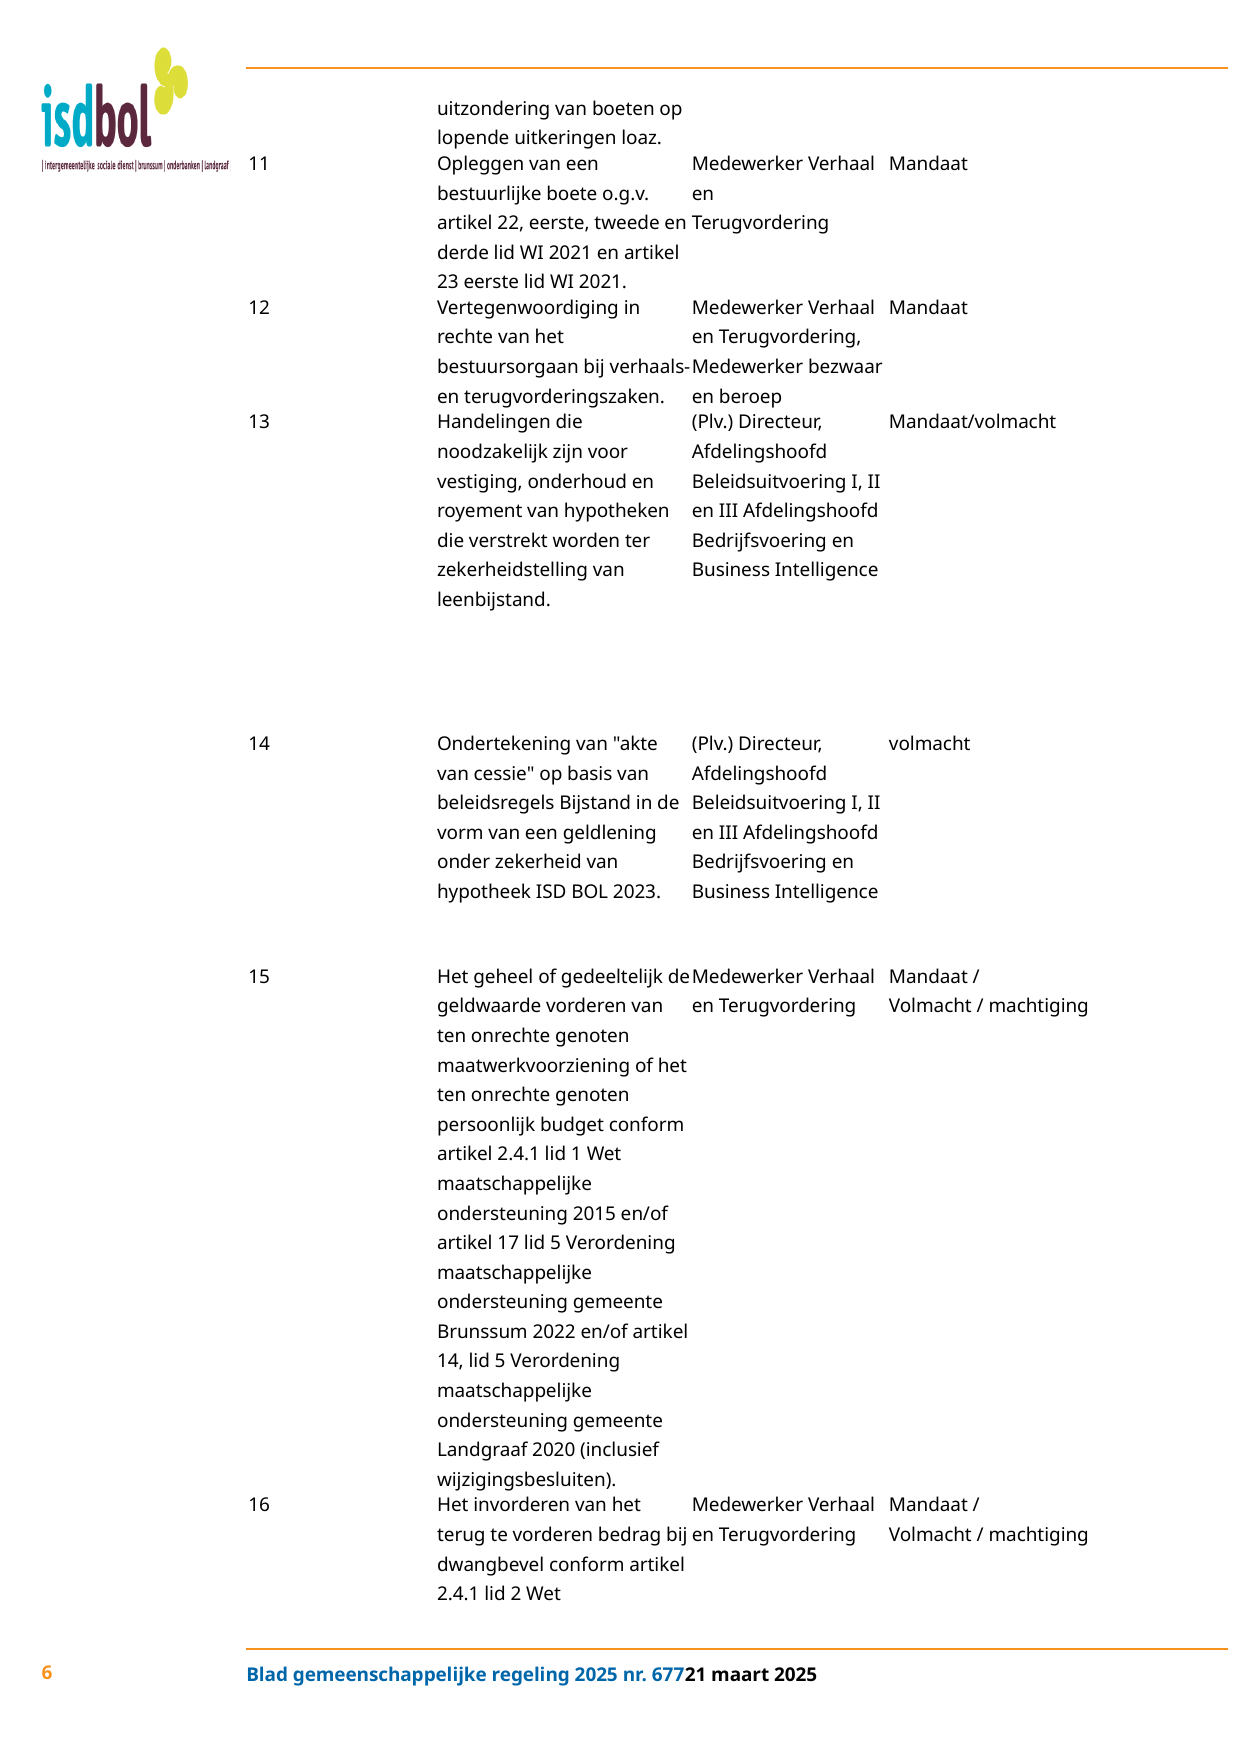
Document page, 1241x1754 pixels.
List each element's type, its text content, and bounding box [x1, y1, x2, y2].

table_cell Opleggen van een bestuurlijke boete o.g.v. artikel 22, eerste, tweede en derde lid WI 2021 en artikel 23 eerste lid WI 2021. [437, 150, 692, 294]
table_cell 11 [248, 150, 437, 294]
table_cell Medewerker Verhaal en Terugvordering [692, 963, 889, 1492]
table_cell Mandaat/volmacht [889, 409, 1152, 730]
table_cell Medewerker Verhaal en Terugvordering [692, 1492, 889, 1606]
table_cell Mandaat [889, 294, 1152, 409]
table_cell (Plv.) Directeur, Afdelingshoofd Beleidsuitvoering I, II en III Afdelingshoofd Bedrijfsvoering en Business Intelligence [692, 730, 889, 963]
table_cell Medewerker Verhaal en Terugvordering [692, 150, 889, 294]
table_cell 14 [248, 730, 437, 963]
table_cell Het geheel of gedeeltelijk de geldwaarde vorderen van ten onrechte genoten maatwerkvoorziening of het ten onrechte genoten persoonlijk budget conform artikel 2.4.1 lid 1 Wet maatschappelijke ondersteuning 2015 en/of artikel 17 lid 5 Verordening maatschappelijke ondersteuning gemeente Brunssum 2022 en/of artikel 14, lid 5 Verordening maatschappelijke ondersteuning gemeente Landgraaf 2020 (inclusief wijzigingsbesluiten). [437, 963, 692, 1492]
table_cell Mandaat / Volmacht / machtiging [889, 1492, 1152, 1606]
table_cell Handelingen die noodzakelijk zijn voor vestiging, onderhoud en royement van hypotheken die verstrekt worden ter zekerheidstelling van leenbijstand. [437, 409, 692, 730]
table_cell Mandaat [889, 150, 1152, 294]
table_cell volmacht [889, 730, 1152, 963]
table_cell Het invorderen van het terug te vorderen bedrag bij dwangbevel conform artikel 2.4.1 lid 2 Wet [437, 1492, 692, 1606]
table_cell uitzondering van boeten op lopende uitkeringen loaz. [437, 95, 692, 150]
table_cell Ondertekening van "akte van cessie" op basis van beleidsregels Bijstand in de vorm van een geldlening onder zekerheid van hypotheek ISD BOL 2023. [437, 730, 692, 963]
table_cell [692, 95, 889, 150]
table_cell 16 [248, 1492, 437, 1606]
table_cell 15 [248, 963, 437, 1492]
picture [41, 47, 231, 172]
table_cell [889, 95, 1152, 150]
table_cell 13 [248, 409, 437, 730]
table_cell (Plv.) Directeur, Afdelingshoofd Beleidsuitvoering I, II en III Afdelingshoofd Bedrijfsvoering en Business Intelligence [692, 409, 889, 730]
table_cell [248, 95, 437, 150]
table_cell 12 [248, 294, 437, 409]
table_cell Mandaat / Volmacht / machtiging [889, 963, 1152, 1492]
table_cell Vertegenwoordiging in rechte van het bestuursorgaan bij verhaals- en terugvorderingszaken. [437, 294, 692, 409]
table_cell Medewerker Verhaal en Terugvordering, Medewerker bezwaar en beroep [692, 294, 889, 409]
